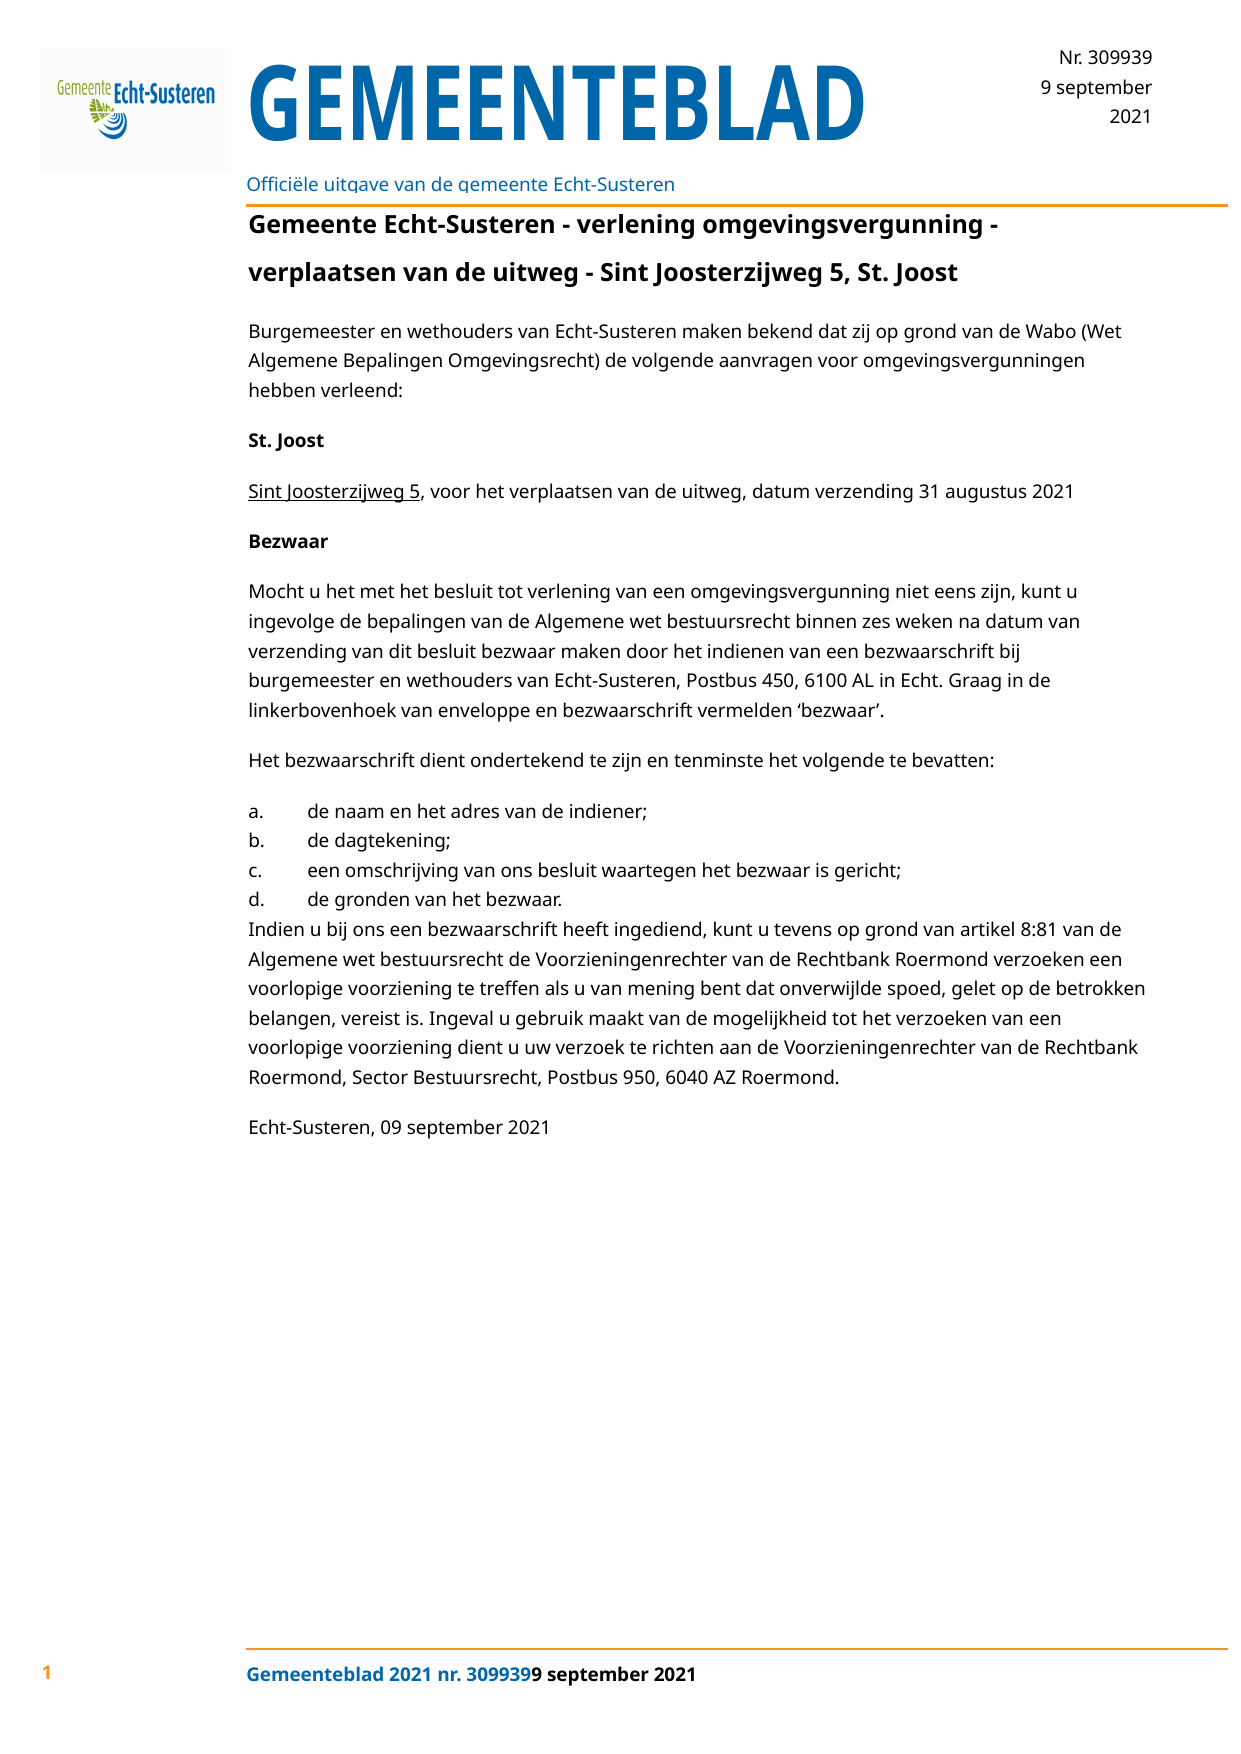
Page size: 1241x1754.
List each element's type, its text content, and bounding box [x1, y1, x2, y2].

text Echt-Susteren, 09 september 2021 [248, 1114, 1152, 1140]
text Indien u bij ons een bezwaarschrift heeft ingediend, kunt u tevens op grond van artikel 8:81 van de Algemene wet bestuursrecht de Voorzieningenrechter van de Rechtbank Roermond verzoeken een voorlopige voorziening te treffen als u van mening bent dat onverwijlde spoed, gelet op de betrokken belangen, vereist is. Ingeval u gebruik maakt van de mogelijkheid tot het verzoeken van een voorlopige voorziening dient u uw verzoek te richten aan de Voorzieningenrechter van de Rechtbank Roermond, Sector Bestuursrecht, Postbus 950, 6040 AZ Roermond. [248, 916, 1152, 1090]
text Burgemeester en wethouders van Echt-Susteren maken bekend dat zij op grond van de Wabo (Wet Algemene Bepalingen Omgevingsrecht) de volgende aanvragen voor omgevingsvergunningen hebben verleend: [248, 318, 1152, 403]
text Bezwaar [248, 528, 1152, 554]
text Mocht u het met het besluit tot verlening van een omgevingsvergunning niet eens zijn, kunt u ingevolge de bepalingen van de Algemene wet bestuursrecht binnen zes weken na datum van verzending van dit besluit bezwaar maken door het indienen van een bezwaarschrift bij burgemeester en wethouders van Echt-Susteren, Postbus 450, 6100 AL in Echt. Graag in de linkerbovenhoek van enveloppe en bezwaarschrift vermelden ‘bezwaar’. [248, 579, 1152, 723]
picture [41, 47, 231, 172]
text Sint Joosterzijweg 5, voor het verplaatsen van de uitweg, datum verzending 31 augustus 2021 [248, 478, 1152, 504]
list de gronden van het bezwaar. [248, 887, 1152, 912]
text Het bezwaarschrift dient ondertekend te zijn en tenminste het volgende te bevatten: [248, 747, 1152, 773]
text St. Joost [248, 427, 1152, 453]
list de naam en het adres van de indiener; [248, 798, 1152, 824]
list een omschrijving van ons besluit waartegen het bezwaar is gericht; [248, 857, 1152, 883]
text Gemeente Echt-Susteren - verlening omgevingsvergunning - verplaatsen van de uitweg - Sint Joosterzijweg 5, St. Joost [248, 207, 1152, 288]
list de dagtekening; [248, 827, 1152, 853]
